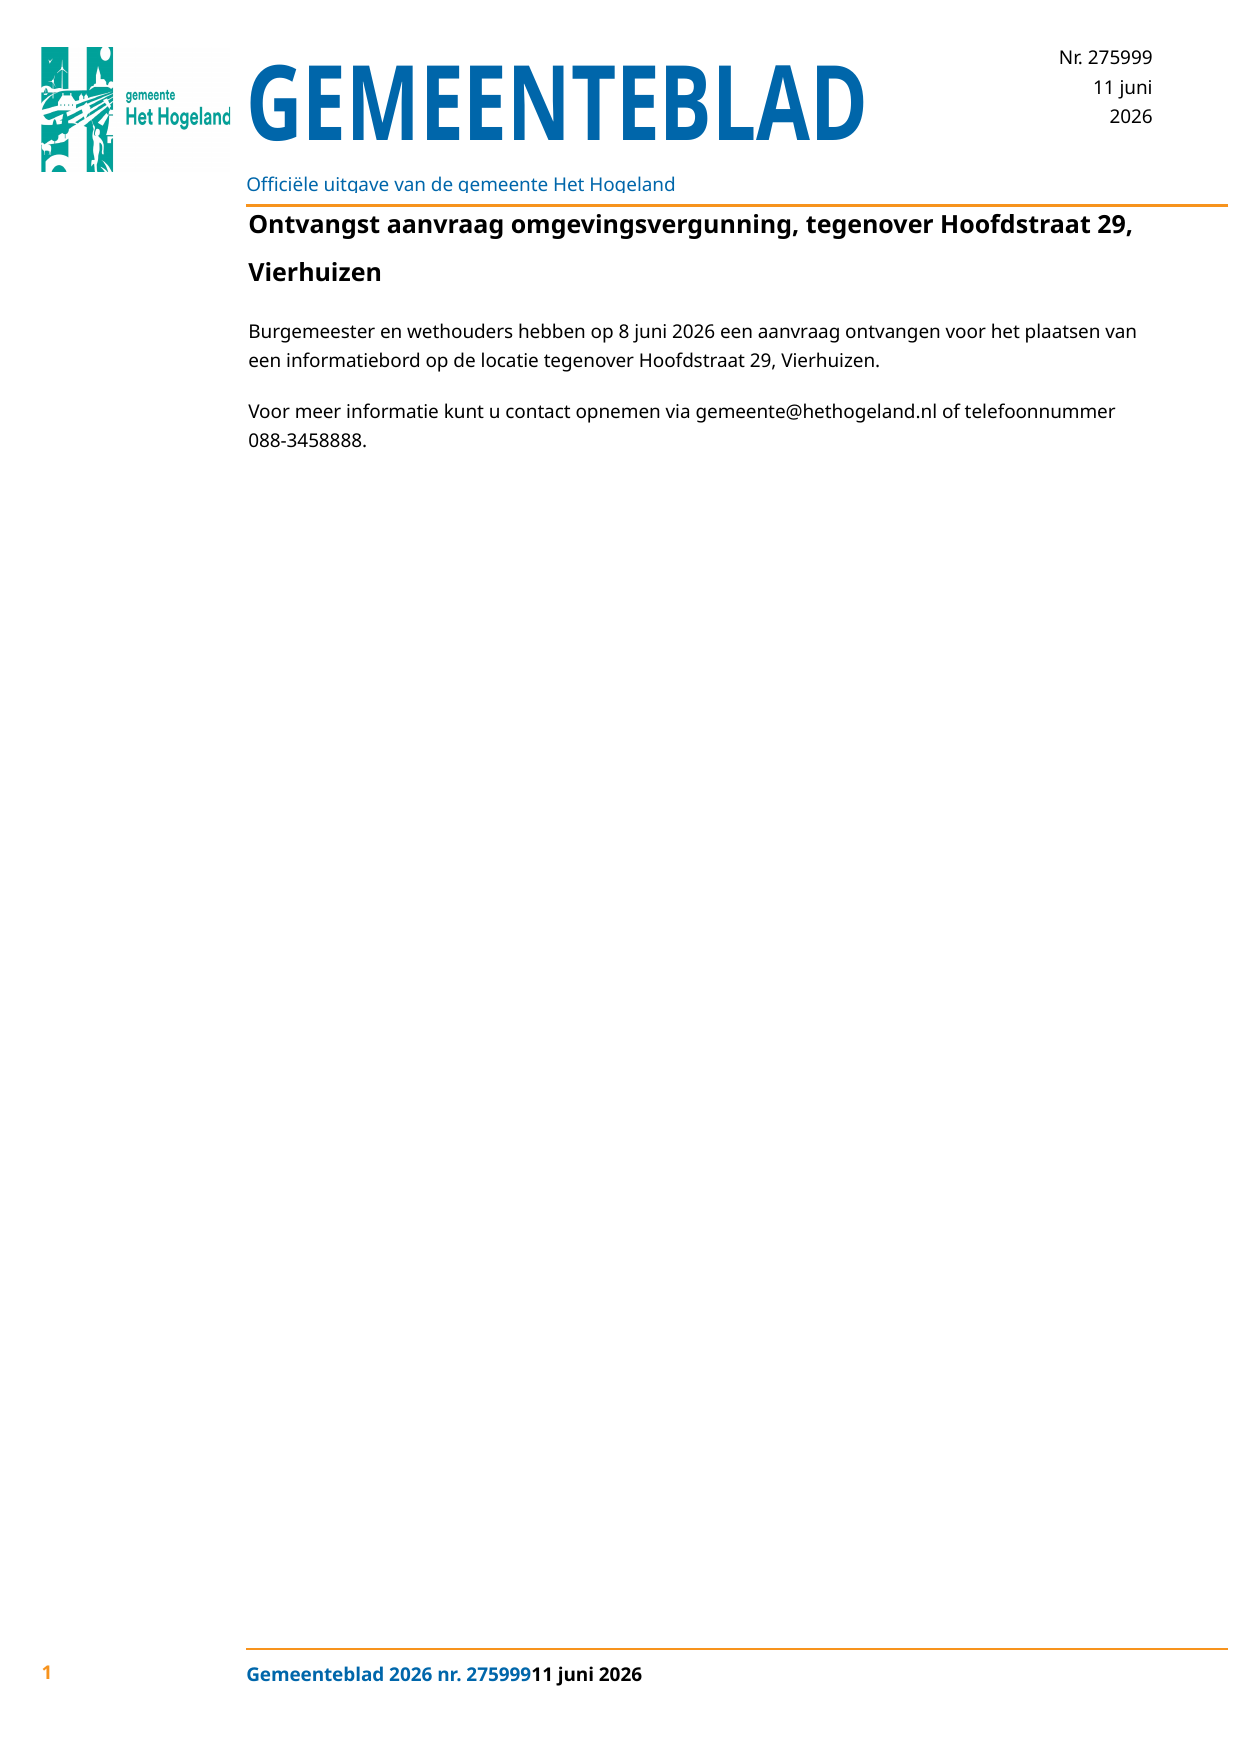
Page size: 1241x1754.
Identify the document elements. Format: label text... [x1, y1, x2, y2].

text Voor meer informatie kunt u contact opnemen via gemeente@hethogeland.nl of telefoonnummer 088-3458888. [248, 398, 1152, 453]
text Burgemeester en wethouders hebben op 8 juni 2026 een aanvraag ontvangen voor het plaatsen van een informatiebord op de locatie tegenover Hoofdstraat 29, Vierhuizen. [248, 318, 1152, 373]
picture [41, 47, 231, 172]
text Ontvangst aanvraag omgevingsvergunning, tegenover Hoofdstraat 29, Vierhuizen [248, 207, 1152, 288]
